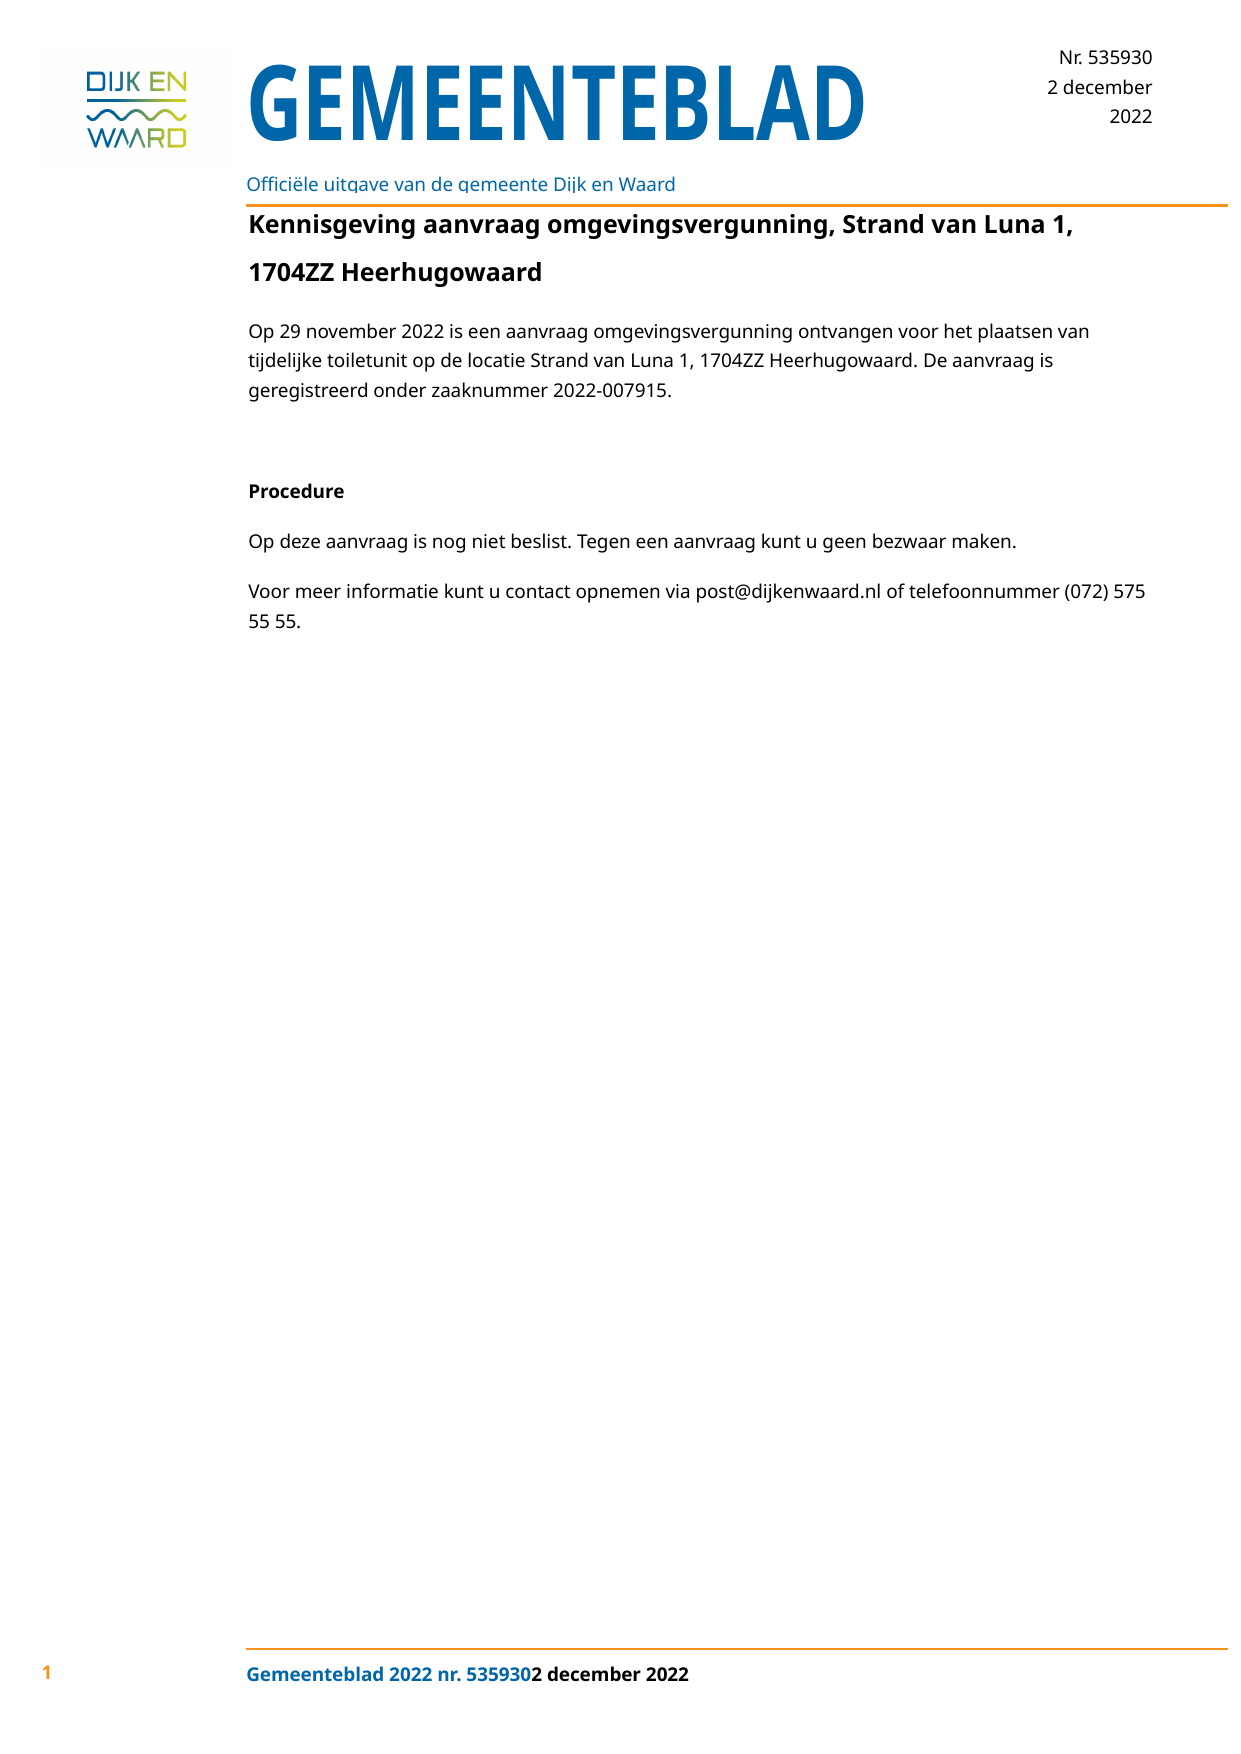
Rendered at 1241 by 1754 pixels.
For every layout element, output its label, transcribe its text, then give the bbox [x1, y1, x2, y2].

picture [41, 47, 231, 172]
text Op deze aanvraag is nog niet beslist. Tegen een aanvraag kunt u geen bezwaar maken. [248, 528, 1152, 554]
text Procedure [248, 478, 1152, 504]
text Op 29 november 2022 is een aanvraag omgevingsvergunning ontvangen voor het plaatsen van tijdelijke toiletunit op de locatie Strand van Luna 1, 1704ZZ Heerhugowaard. De aanvraag is geregistreerd onder zaaknummer 2022-007915. [248, 318, 1152, 403]
text Voor meer informatie kunt u contact opnemen via post@dijkenwaard.nl of telefoonnummer (072) 575 55 55. [248, 579, 1152, 634]
text Kennisgeving aanvraag omgevingsvergunning, Strand van Luna 1, 1704ZZ Heerhugowaard [248, 207, 1152, 288]
